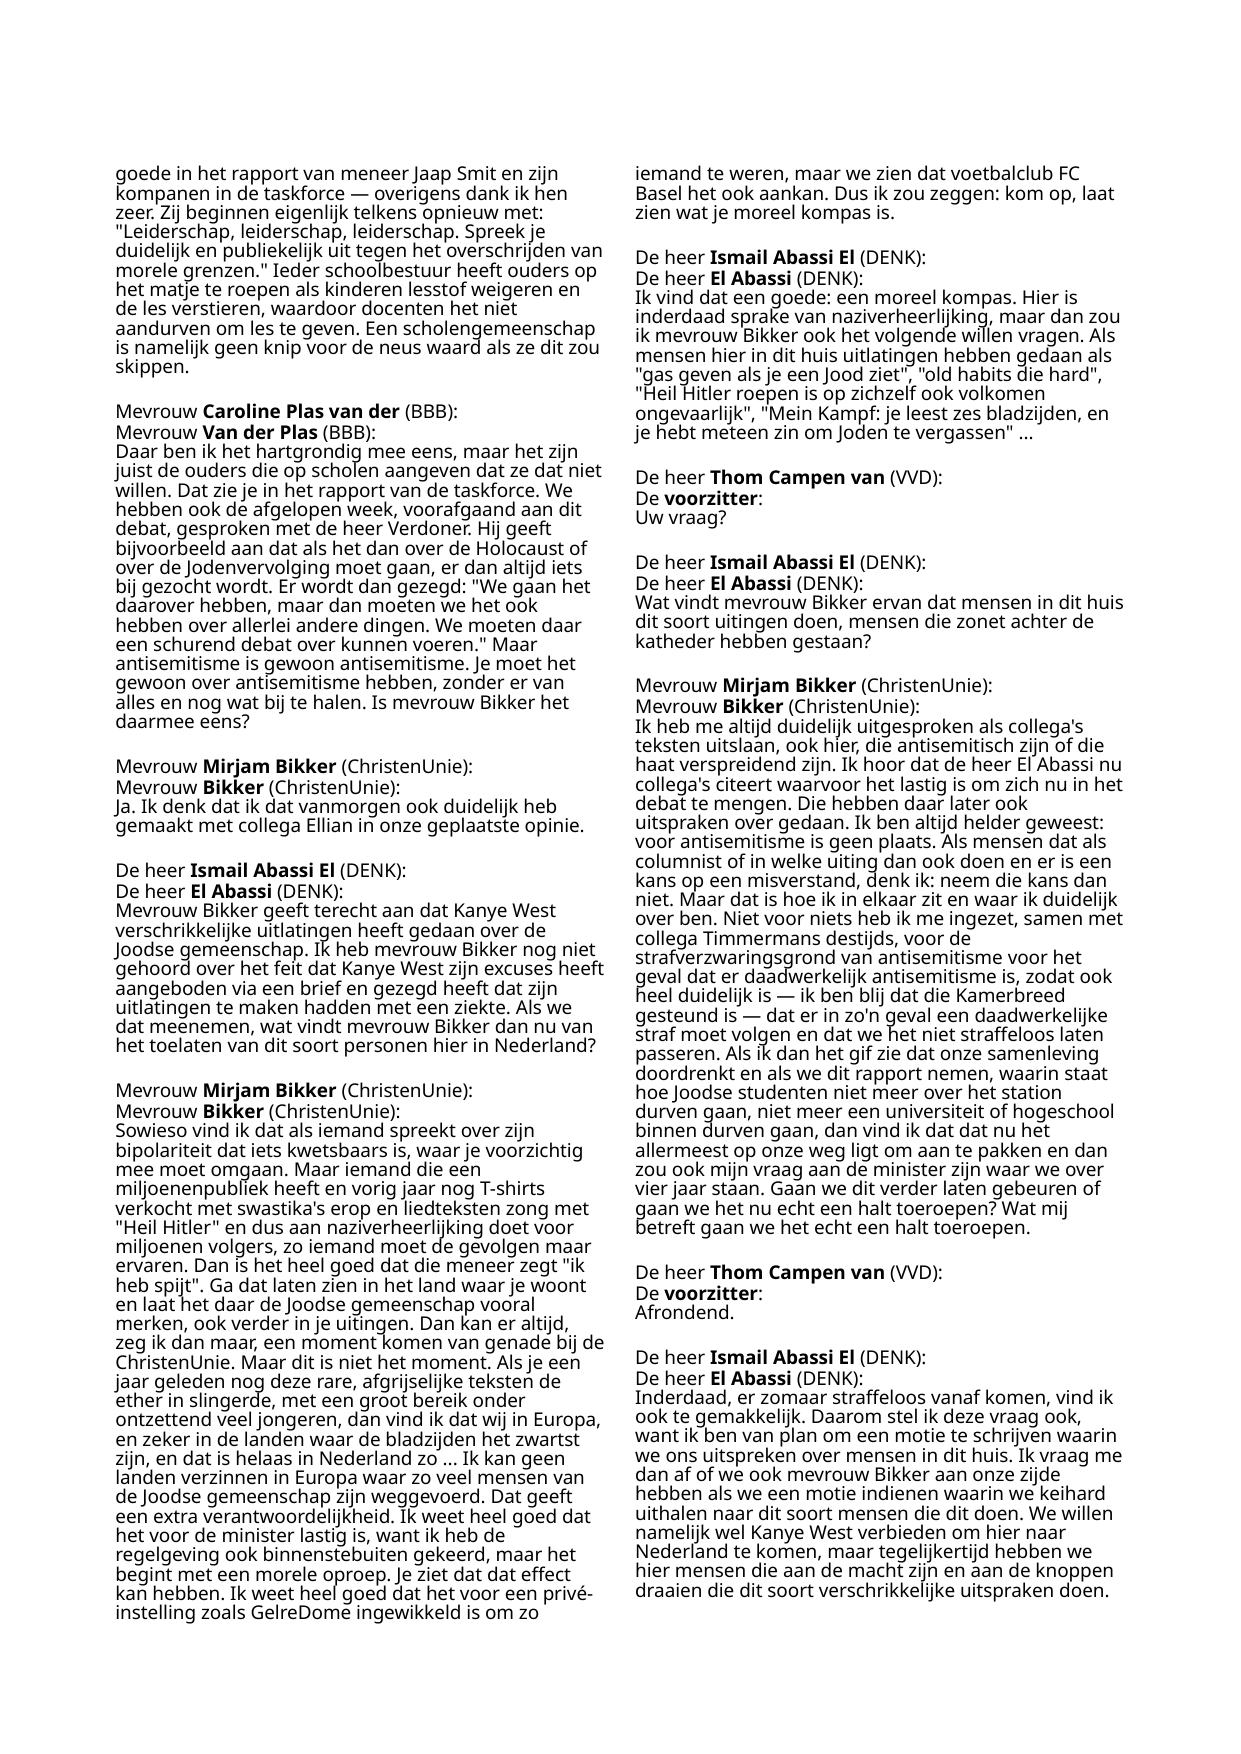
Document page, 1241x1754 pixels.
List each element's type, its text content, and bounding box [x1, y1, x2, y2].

text De heer El Abassi (DENK): [635, 1370, 1125, 1389]
text iemand te weren, maar we zien dat voetbalclub FC Basel het ook aankan. Dus ik zou zeggen: kom op, laat zien wat je moreel kompas is. [635, 165, 1125, 223]
text Ik vind dat een goede: een moreel kompas. Hier is inderdaad sprake van naziverheerlijking, maar dan zou ik mevrouw Bikker ook het volgende willen vragen. Als mensen hier in dit huis uitlatingen hebben gedaan als "gas geven als je een Jood ziet", "old habits die hard", "Heil Hitler roepen is op zichzelf ook volkomen ongevaarlijk", "Mein Kampf: je leest zes bladzijden, en je hebt meteen zin om Joden te vergassen" ... [635, 289, 1125, 443]
text De heer El Abassi (DENK): [635, 575, 1125, 594]
text De heer Ismail Abassi El (DENK): [635, 1344, 1125, 1370]
text Mevrouw Van der Plas (BBB): [115, 424, 605, 443]
text De voorzitter: [635, 490, 1125, 509]
text De heer Ismail Abassi El (DENK): [635, 244, 1125, 270]
text De heer El Abassi (DENK): [635, 270, 1125, 289]
text Mevrouw Bikker (ChristenUnie): [115, 1103, 605, 1122]
text Inderdaad, er zomaar straffeloos vanaf komen, vind ik ook te gemakkelijk. Daarom stel ik deze vraag ook, want ik ben van plan om een motie te schrijven waarin we ons uitspreken over mensen in dit huis. Ik vraag me dan af of we ook mevrouw Bikker aan onze zijde hebben als we een motie indienen waarin we keihard uithalen naar dit soort mensen die dit doen. We willen namelijk wel Kanye West verbieden om hier naar Nederland te komen, maar tegelijkertijd hebben we hier mensen die aan de macht zijn en aan de knoppen draaien die dit soort verschrikkelijke uitspraken doen. [635, 1389, 1125, 1601]
text Mevrouw Caroline Plas van der (BBB): [115, 398, 605, 424]
text Afrondend. [635, 1304, 1125, 1323]
text Ja. Ik denk dat ik dat vanmorgen ook duidelijk heb gemaakt met collega Ellian in onze geplaatste opinie. [115, 798, 605, 837]
text De heer Thom Campen van (VVD): [635, 464, 1125, 490]
text Mevrouw Mirjam Bikker (ChristenUnie): [115, 1077, 605, 1103]
text Daar ben ik het hartgrondig mee eens, maar het zijn juist de ouders die op scholen aangeven dat ze dat niet willen. Dat zie je in het rapport van de taskforce. We hebben ook de afgelopen week, voorafgaand aan dit debat, gesproken met de heer Verdoner. Hij geeft bijvoorbeeld aan dat als het dan over de Holocaust of over de Jodenvervolging moet gaan, er dan altijd iets bij gezocht wordt. Er wordt dan gezegd: "We gaan het daarover hebben, maar dan moeten we het ook hebben over allerlei andere dingen. We moeten daar een schurend debat over kunnen voeren." Maar antisemitisme is gewoon antisemitisme. Je moet het gewoon over antisemitisme hebben, zonder er van alles en nog wat bij te halen. Is mevrouw Bikker het daarmee eens? [115, 443, 605, 732]
text Mevrouw Bikker (ChristenUnie): [635, 698, 1125, 718]
text Mevrouw Bikker geeft terecht aan dat Kanye West verschrikkelijke uitlatingen heeft gedaan over de Joodse gemeenschap. Ik heb mevrouw Bikker nog niet gehoord over het feit dat Kanye West zijn excuses heeft aangeboden via een brief en gezegd heeft dat zijn uitlatingen te maken hadden met een ziekte. Als we dat meenemen, wat vindt mevrouw Bikker dan nu van het toelaten van dit soort personen hier in Nederland? [115, 902, 605, 1057]
text De voorzitter: [635, 1284, 1125, 1304]
text Mevrouw Mirjam Bikker (ChristenUnie): [635, 673, 1125, 698]
text goede in het rapport van meneer Jaap Smit en zijn kompanen in de taskforce — overigens dank ik hen zeer. Zij beginnen eigenlijk telkens opnieuw met: "Leiderschap, leiderschap, leiderschap. Spreek je duidelijk en publiekelijk uit tegen het overschrijden van morele grenzen." Ieder schoolbestuur heeft ouders op het matje te roepen als kinderen lesstof weigeren en de les verstieren, waardoor docenten het niet aandurven om les te geven. Een scholengemeenschap is namelijk geen knip voor de neus waard als ze dit zou skippen. [115, 165, 605, 377]
text Mevrouw Bikker (ChristenUnie): [115, 779, 605, 798]
text De heer Ismail Abassi El (DENK): [115, 857, 605, 883]
text Wat vindt mevrouw Bikker ervan dat mensen in dit huis dit soort uitingen doen, mensen die zonet achter de katheder hebben gestaan? [635, 594, 1125, 652]
text Sowieso vind ik dat als iemand spreekt over zijn bipolariteit dat iets kwetsbaars is, waar je voorzichtig mee moet omgaan. Maar iemand die een miljoenenpubliek heeft en vorig jaar nog T-shirts verkocht met swastika's erop en liedteksten zong met "Heil Hitler" en dus aan naziverheerlijking doet voor miljoenen volgers, zo iemand moet de gevolgen maar ervaren. Dan is het heel goed dat die meneer zegt "ik heb spijt". Ga dat laten zien in het land waar je woont en laat het daar de Joodse gemeenschap vooral merken, ook verder in je uitingen. Dan kan er altijd, zeg ik dan maar, een moment komen van genade bij de ChristenUnie. Maar dit is niet het moment. Als je een jaar geleden nog deze rare, afgrijselijke teksten de ether in slingerde, met een groot bereik onder ontzettend veel jongeren, dan vind ik dat wij in Europa, en zeker in de landen waar de bladzijden het zwartst zijn, en dat is helaas in Nederland zo ... Ik kan geen landen verzinnen in Europa waar zo veel mensen van de Joodse gemeenschap zijn weggevoerd. Dat geeft een extra verantwoordelijkheid. Ik weet heel goed dat het voor de minister lastig is, want ik heb de regelgeving ook binnenstebuiten gekeerd, maar het begint met een morele oproep. Je ziet dat dat effect kan hebben. Ik weet heel goed dat het voor een privé-instelling zoals GelreDome ingewikkeld is om zo [115, 1122, 605, 1623]
text De heer Thom Campen van (VVD): [635, 1259, 1125, 1284]
text Uw vraag? [635, 509, 1125, 528]
text Mevrouw Mirjam Bikker (ChristenUnie): [115, 753, 605, 779]
text Ik heb me altijd duidelijk uitgesproken als collega's teksten uitslaan, ook hier, die antisemitisch zijn of die haat verspreidend zijn. Ik hoor dat de heer El Abassi nu collega's citeert waarvoor het lastig is om zich nu in het debat te mengen. Die hebben daar later ook uitspraken over gedaan. Ik ben altijd helder geweest: voor antisemitisme is geen plaats. Als mensen dat als columnist of in welke uiting dan ook doen en er is een kans op een misverstand, denk ik: neem die kans dan niet. Maar dat is hoe ik in elkaar zit en waar ik duidelijk over ben. Niet voor niets heb ik me ingezet, samen met collega Timmermans destijds, voor de strafverzwaringsgrond van antisemitisme voor het geval dat er daadwerkelijk antisemitisme is, zodat ook heel duidelijk is — ik ben blij dat die Kamerbreed gesteund is — dat er in zo'n geval een daadwerkelijke straf moet volgen en dat we het niet straffeloos laten passeren. Als ik dan het gif zie dat onze samenleving doordrenkt en als we dit rapport nemen, waarin staat hoe Joodse studenten niet meer over het station durven gaan, niet meer een universiteit of hogeschool binnen durven gaan, dan vind ik dat dat nu het allermeest op onze weg ligt om aan te pakken en dan zou ook mijn vraag aan de minister zijn waar we over vier jaar staan. Gaan we dit verder laten gebeuren of gaan we het nu echt een halt toeroepen? Wat mij betreft gaan we het echt een halt toeroepen. [635, 718, 1125, 1238]
text De heer Ismail Abassi El (DENK): [635, 549, 1125, 575]
text De heer El Abassi (DENK): [115, 883, 605, 902]
